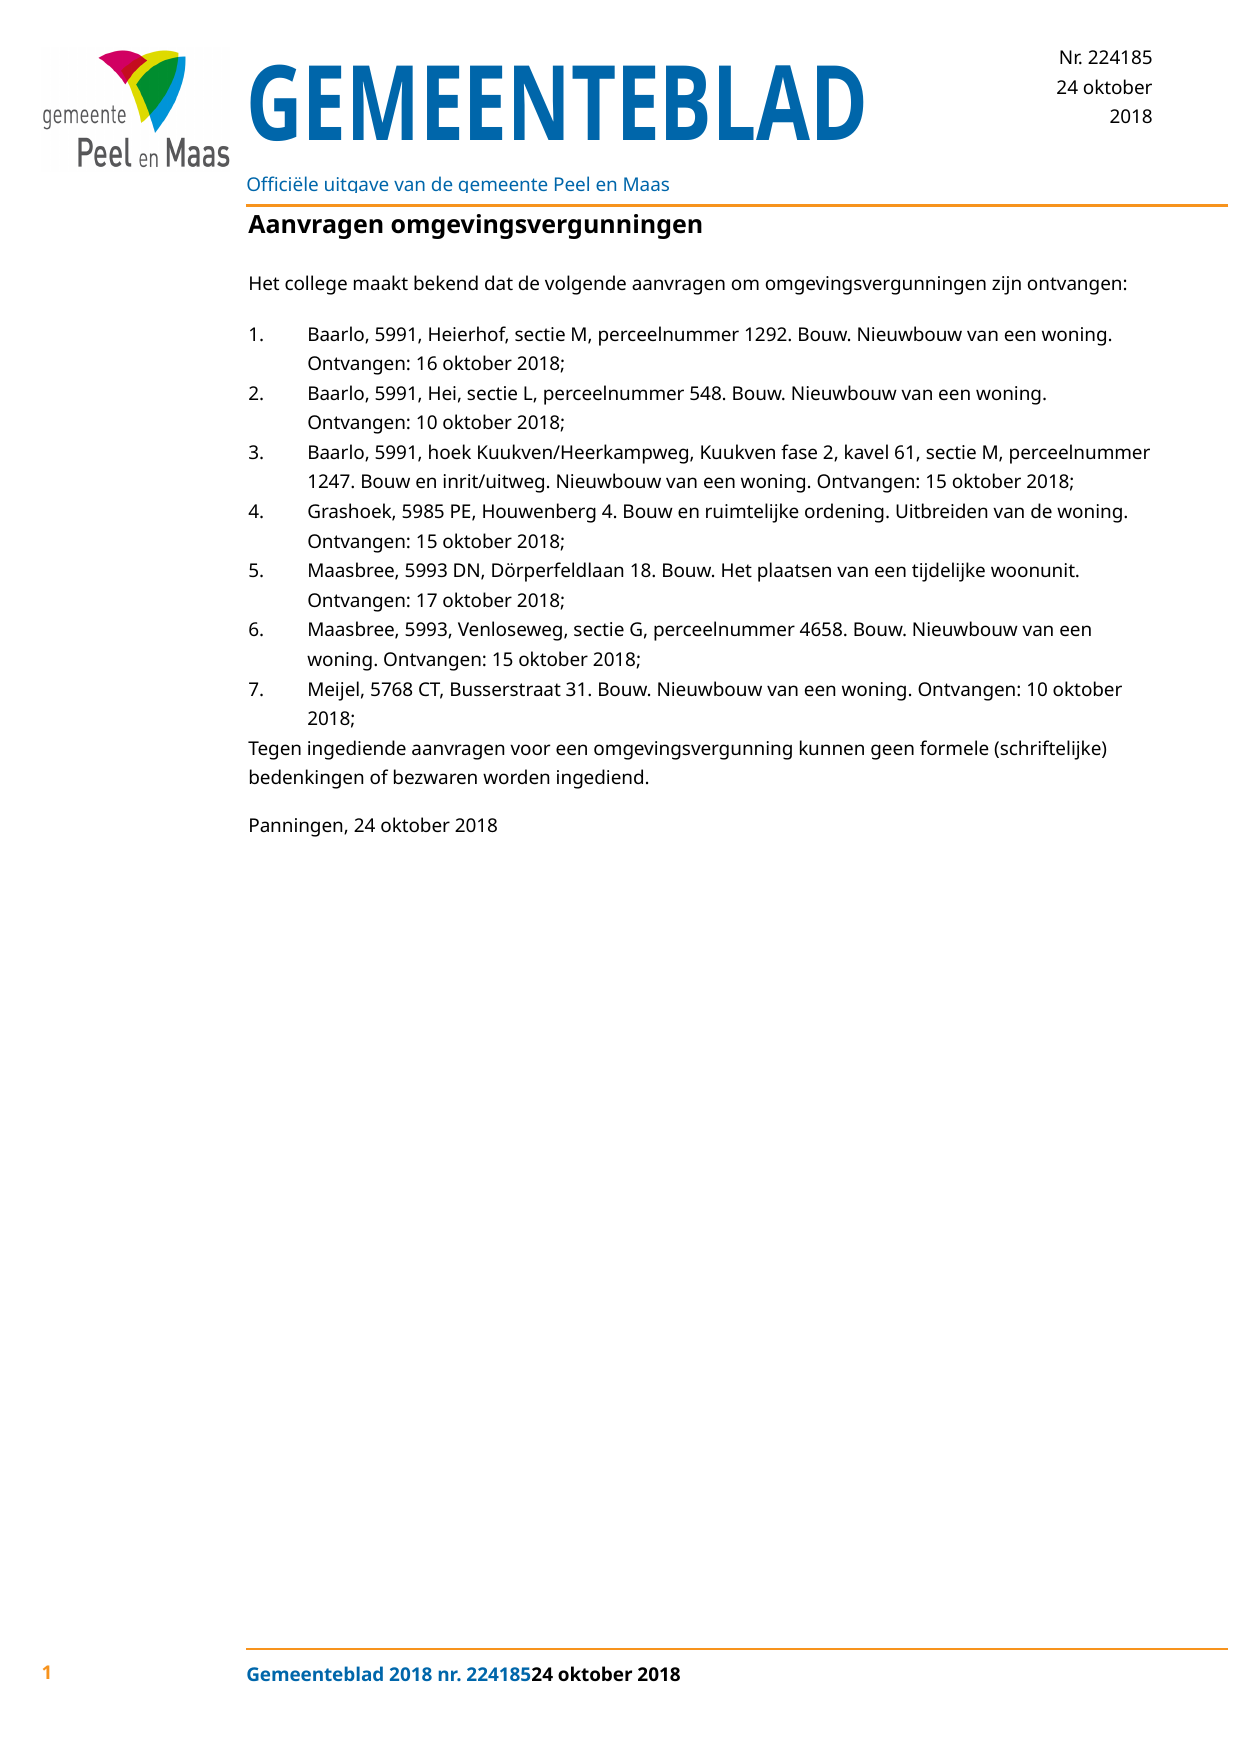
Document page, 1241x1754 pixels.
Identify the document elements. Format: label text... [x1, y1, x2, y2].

list Baarlo, 5991, Heierhof, sectie M, perceelnummer 1292. Bouw. Nieuwbouw van een woning. Ontvangen: 16 oktober 2018; [248, 321, 1152, 376]
picture [41, 47, 231, 172]
list Grashoek, 5985 PE, Houwenberg 4. Bouw en ruimtelijke ordening. Uitbreiden van de woning. Ontvangen: 15 oktober 2018; [248, 498, 1152, 553]
text Het college maakt bekend dat de volgende aanvragen om omgevingsvergunningen zijn ontvangen: [248, 270, 1152, 296]
text Aanvragen omgevingsvergunningen [248, 207, 1152, 241]
text Tegen ingediende aanvragen voor een omgevingsvergunning kunnen geen formele (schriftelijke) bedenkingen of bezwaren worden ingediend. [248, 735, 1152, 790]
text Panningen, 24 oktober 2018 [248, 812, 1152, 838]
list Meijel, 5768 CT, Busserstraat 31. Bouw. Nieuwbouw van een woning. Ontvangen: 10 oktober 2018; [248, 676, 1152, 731]
list Baarlo, 5991, Hei, sectie L, perceelnummer 548. Bouw. Nieuwbouw van een woning. Ontvangen: 10 oktober 2018; [248, 380, 1152, 435]
list Maasbree, 5993 DN, Dörperfeldlaan 18. Bouw. Het plaatsen van een tijdelijke woonunit. Ontvangen: 17 oktober 2018; [248, 557, 1152, 613]
list Baarlo, 5991, hoek Kuukven/Heerkampweg, Kuukven fase 2, kavel 61, sectie M, perceelnummer 1247. Bouw en inrit/uitweg. Nieuwbouw van een woning. Ontvangen: 15 oktober 2018; [248, 439, 1152, 494]
list Maasbree, 5993, Venloseweg, sectie G, perceelnummer 4658. Bouw. Nieuwbouw van een woning. Ontvangen: 15 oktober 2018; [248, 617, 1152, 672]
